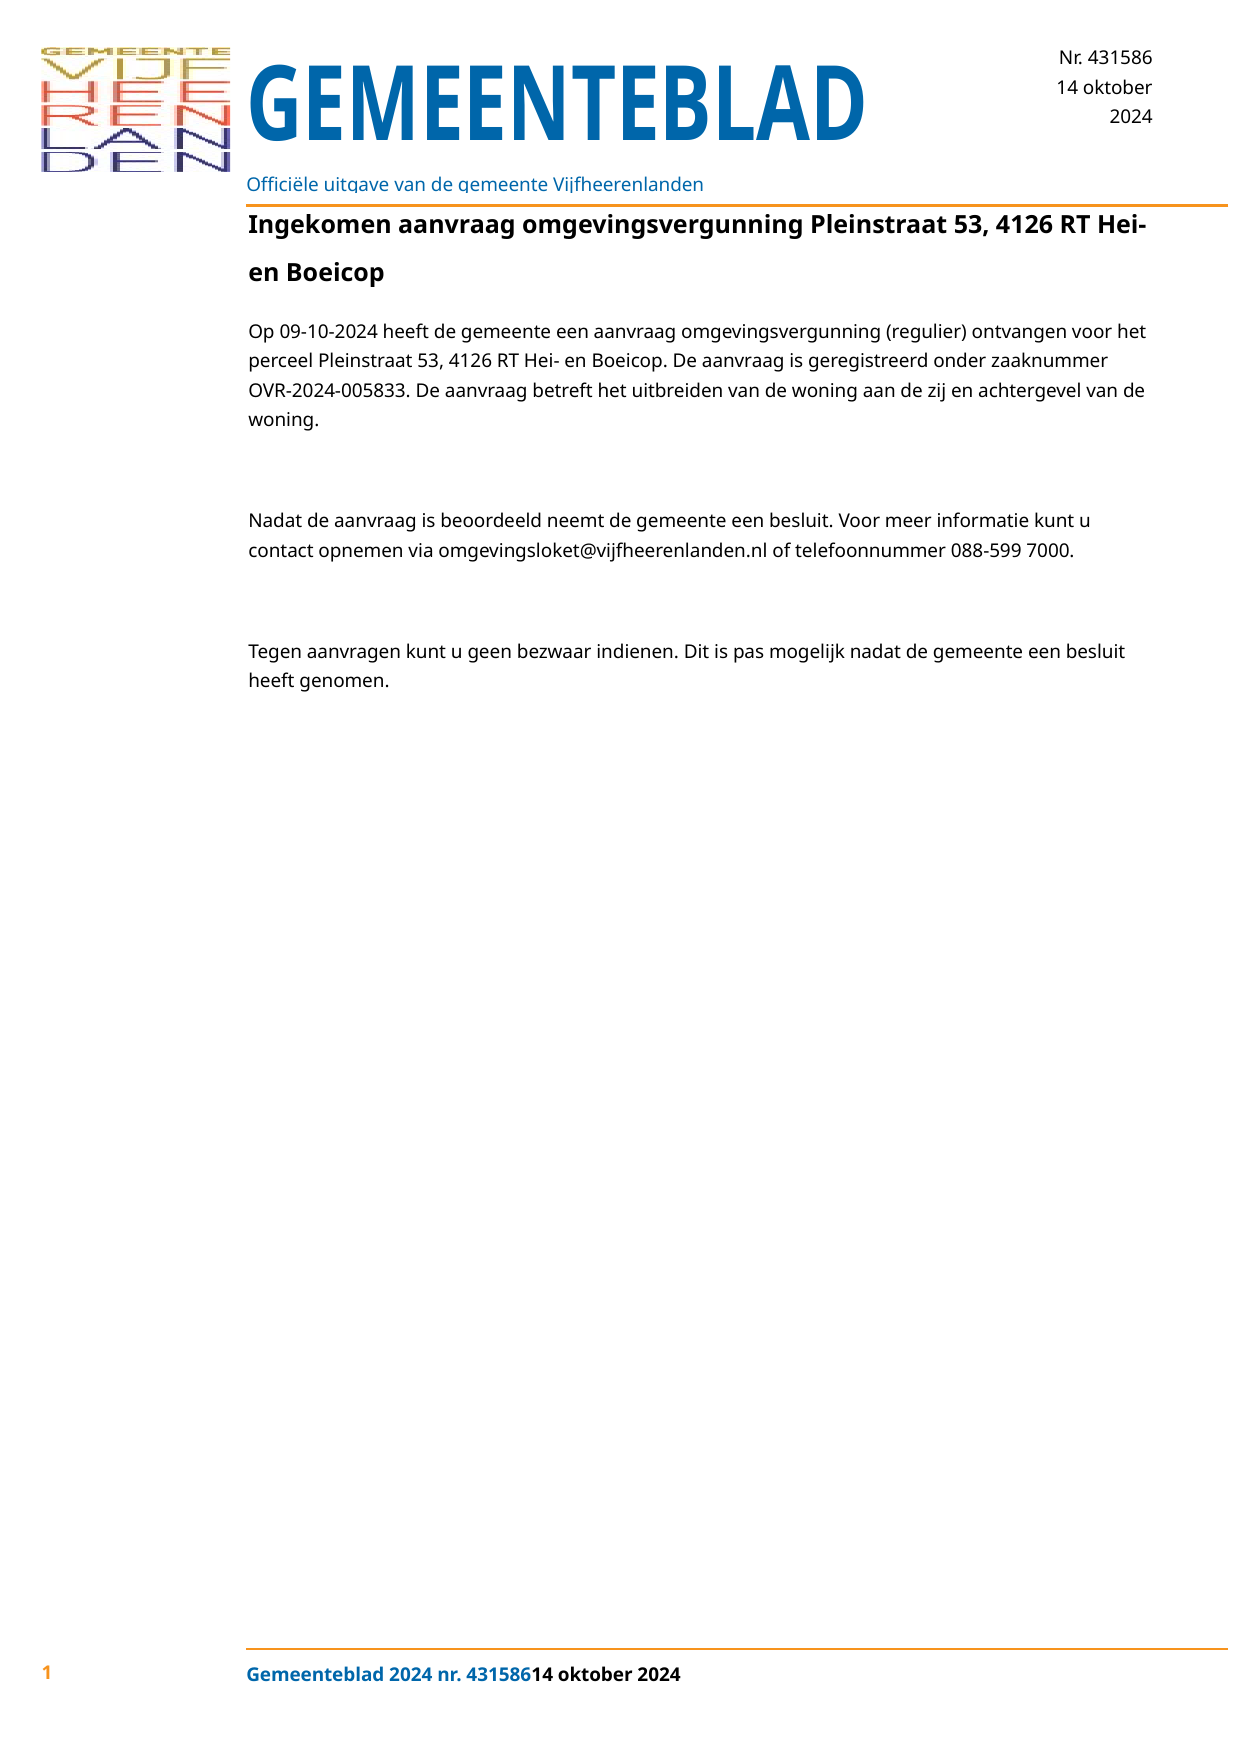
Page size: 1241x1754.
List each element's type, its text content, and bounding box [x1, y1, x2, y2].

text Nadat de aanvraag is beoordeeld neemt de gemeente een besluit. Voor meer informatie kunt u contact opnemen via omgevingsloket@vijfheerenlanden.nl of telefoonnummer 088-599 7000. [248, 507, 1152, 563]
text Op 09-10-2024 heeft de gemeente een aanvraag omgevingsvergunning (regulier) ontvangen voor het perceel Pleinstraat 53, 4126 RT Hei- en Boeicop. De aanvraag is geregistreerd onder zaaknummer OVR-2024-005833. De aanvraag betreft het uitbreiden van de woning aan de zij en achtergevel van de woning. [248, 318, 1152, 432]
text Ingekomen aanvraag omgevingsvergunning Pleinstraat 53, 4126 RT Hei- en Boeicop [248, 207, 1152, 288]
picture [41, 47, 231, 172]
text Tegen aanvragen kunt u geen bezwaar indienen. Dit is pas mogelijk nadat de gemeente een besluit heeft genomen. [248, 638, 1152, 693]
